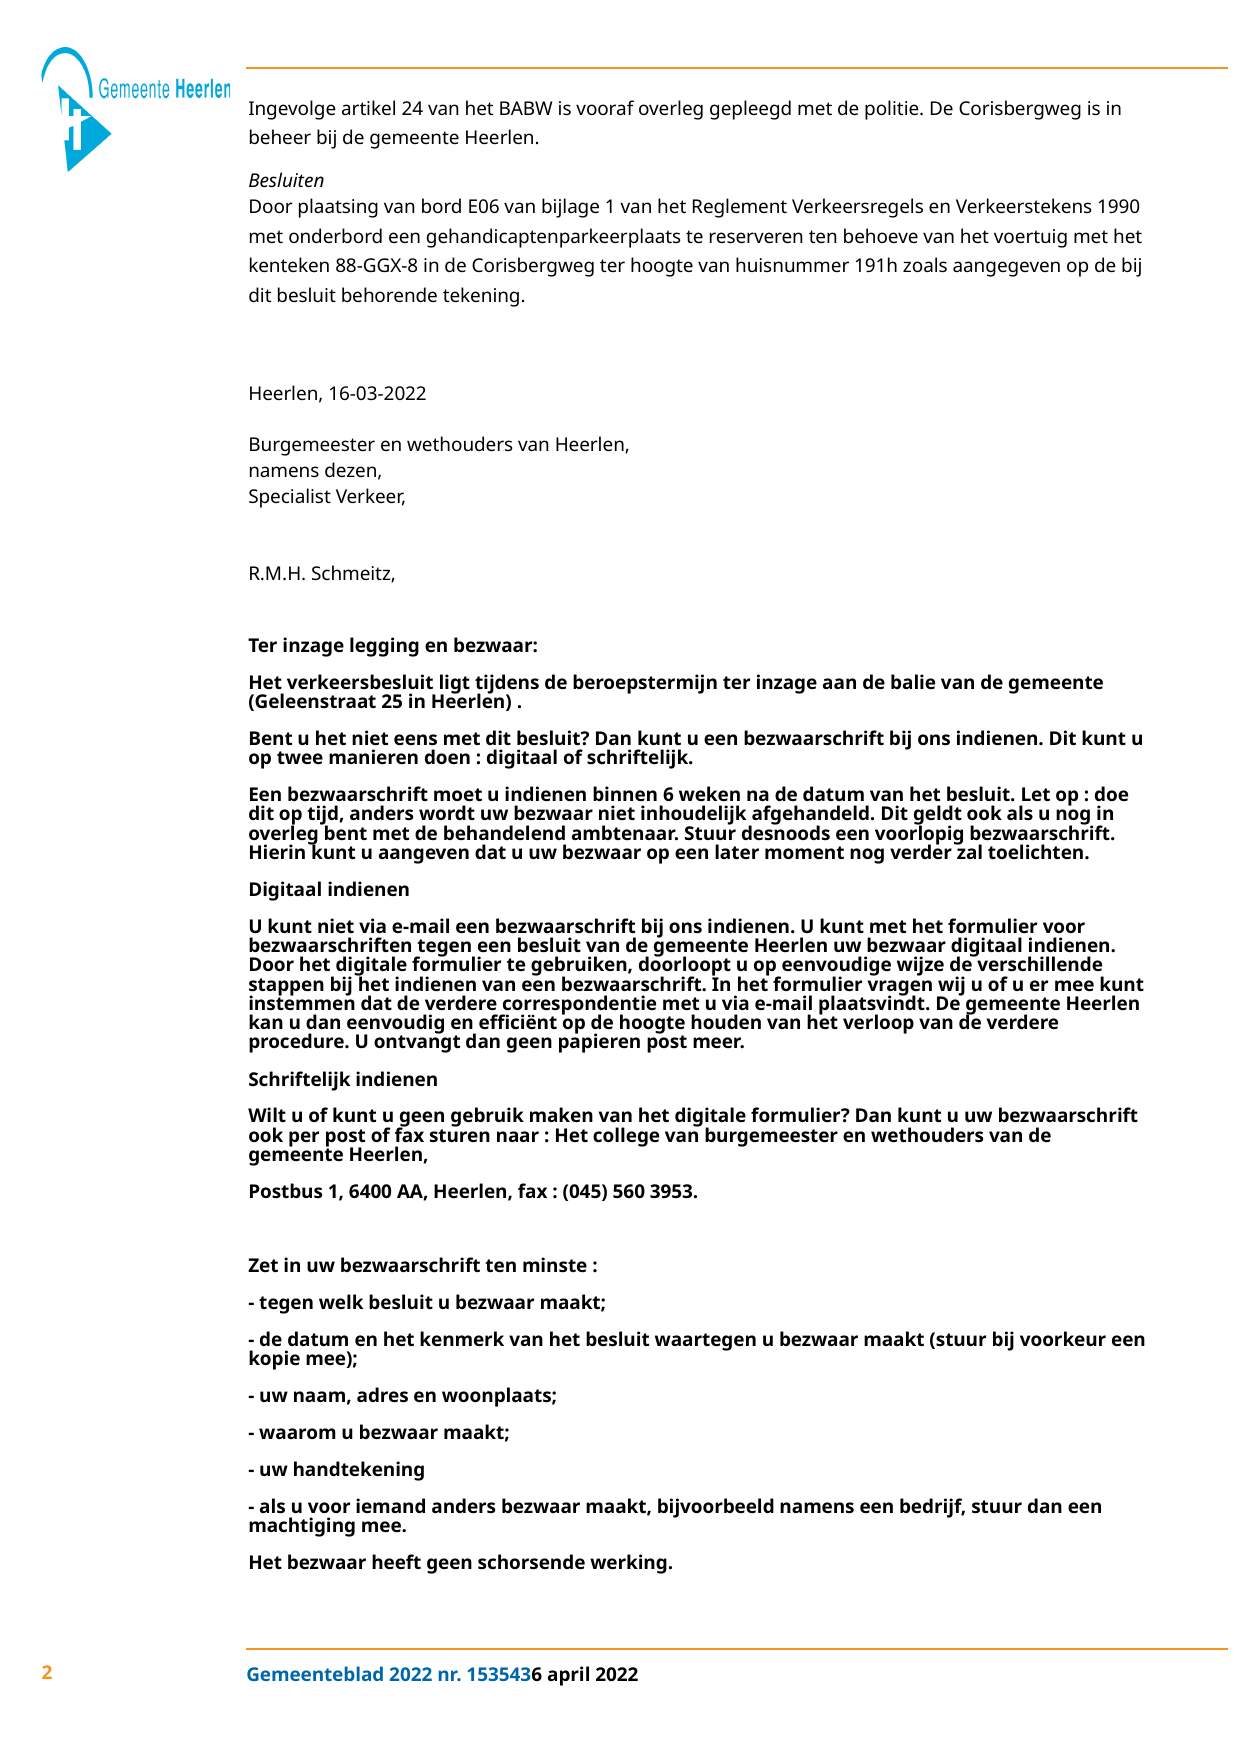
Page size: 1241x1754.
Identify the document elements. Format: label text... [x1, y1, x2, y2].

text Ingevolge artikel 24 van het BABW is vooraf overleg gepleegd met de politie. De Corisbergweg is in beheer bij de gemeente Heerlen. [248, 95, 1152, 150]
text Het verkeersbesluit ligt tijdens de beroepstermijn ter inzage aan de balie van de gemeente (Geleenstraat 25 in Heerlen) . [248, 674, 1152, 712]
text Heerlen, 16-03-2022 [248, 380, 1152, 406]
picture [41, 47, 231, 172]
text Besluiten [248, 167, 1152, 193]
text - als u voor iemand anders bezwaar maakt, bijvoorbeeld namens een bedrijf, stuur dan een machtiging mee. [248, 1498, 1152, 1537]
text R.M.H. Schmeitz, [248, 560, 1152, 586]
text Digitaal indienen [248, 881, 1152, 900]
picture [41, 47, 59, 70]
text Wilt u of kunt u geen gebruik maken van het digitale formulier? Dan kunt u uw bezwaarschrift ook per post of fax sturen naar : Het college van burgemeester en wethouders van de gemeente Heerlen, [248, 1107, 1152, 1165]
text Ter inzage legging en bezwaar: [248, 637, 1152, 656]
text namens dezen, [248, 457, 1152, 483]
text Een bezwaarschrift moet u indienen binnen 6 weken na de datum van het besluit. Let op : doe dit op tijd, anders wordt uw bezwaar niet inhoudelijk afgehandeld. Dit geldt ook als u nog in overleg bent met de behandelend ambtenaar. Stuur desnoods een voorlopig bezwaarschrift. Hierin kunt u aangeven dat u uw bezwaar op een later moment nog verder zal toelichten. [248, 786, 1152, 863]
text Door plaatsing van bord E06 van bijlage 1 van het Reglement Verkeersregels en Verkeerstekens 1990 met onderbord een gehandicaptenparkeerplaats te reserveren ten behoeve van het voertuig met het kenteken 88-GGX-8 in de Corisbergweg ter hoogte van huisnummer 191h zoals aangegeven op de bij dit besluit behorende tekening. [248, 193, 1152, 308]
text Het bezwaar heeft geen schorsende werking. [248, 1554, 1152, 1574]
text Postbus 1, 6400 AA, Heerlen, fax : (045) 560 3953. [248, 1183, 1152, 1202]
text Schriftelijk indienen [248, 1071, 1152, 1090]
text - uw handtekening [248, 1461, 1152, 1480]
text Burgemeester en wethouders van Heerlen, [248, 432, 1152, 457]
text - de datum en het kenmerk van het besluit waartegen u bezwaar maakt (stuur bij voorkeur een kopie mee); [248, 1331, 1152, 1369]
text Specialist Verkeer, [248, 483, 1152, 509]
text - waarom u bezwaar maakt; [248, 1424, 1152, 1443]
text Bent u het niet eens met dit besluit? Dan kunt u een bezwaarschrift bij ons indienen. Dit kunt u op twee manieren doen : digitaal of schriftelijk. [248, 730, 1152, 768]
text U kunt niet via e-mail een bezwaarschrift bij ons indienen. U kunt met het formulier voor bezwaarschriften tegen een besluit van de gemeente Heerlen uw bezwaar digitaal indienen. Door het digitale formulier te gebruiken, doorloopt u op eenvoudige wijze de verschillende stappen bij het indienen van een bezwaarschrift. In het formulier vragen wij u of u er mee kunt instemmen dat de verdere correspondentie met u via e-mail plaatsvindt. De gemeente Heerlen kan u dan eenvoudig en efficiënt op de hoogte houden van het verloop van de verdere procedure. U ontvangt dan geen papieren post meer. [248, 918, 1152, 1053]
text - tegen welk besluit u bezwaar maakt; [248, 1294, 1152, 1313]
text Zet in uw bezwaarschrift ten minste : [248, 1257, 1152, 1276]
text - uw naam, adres en woonplaats; [248, 1387, 1152, 1406]
